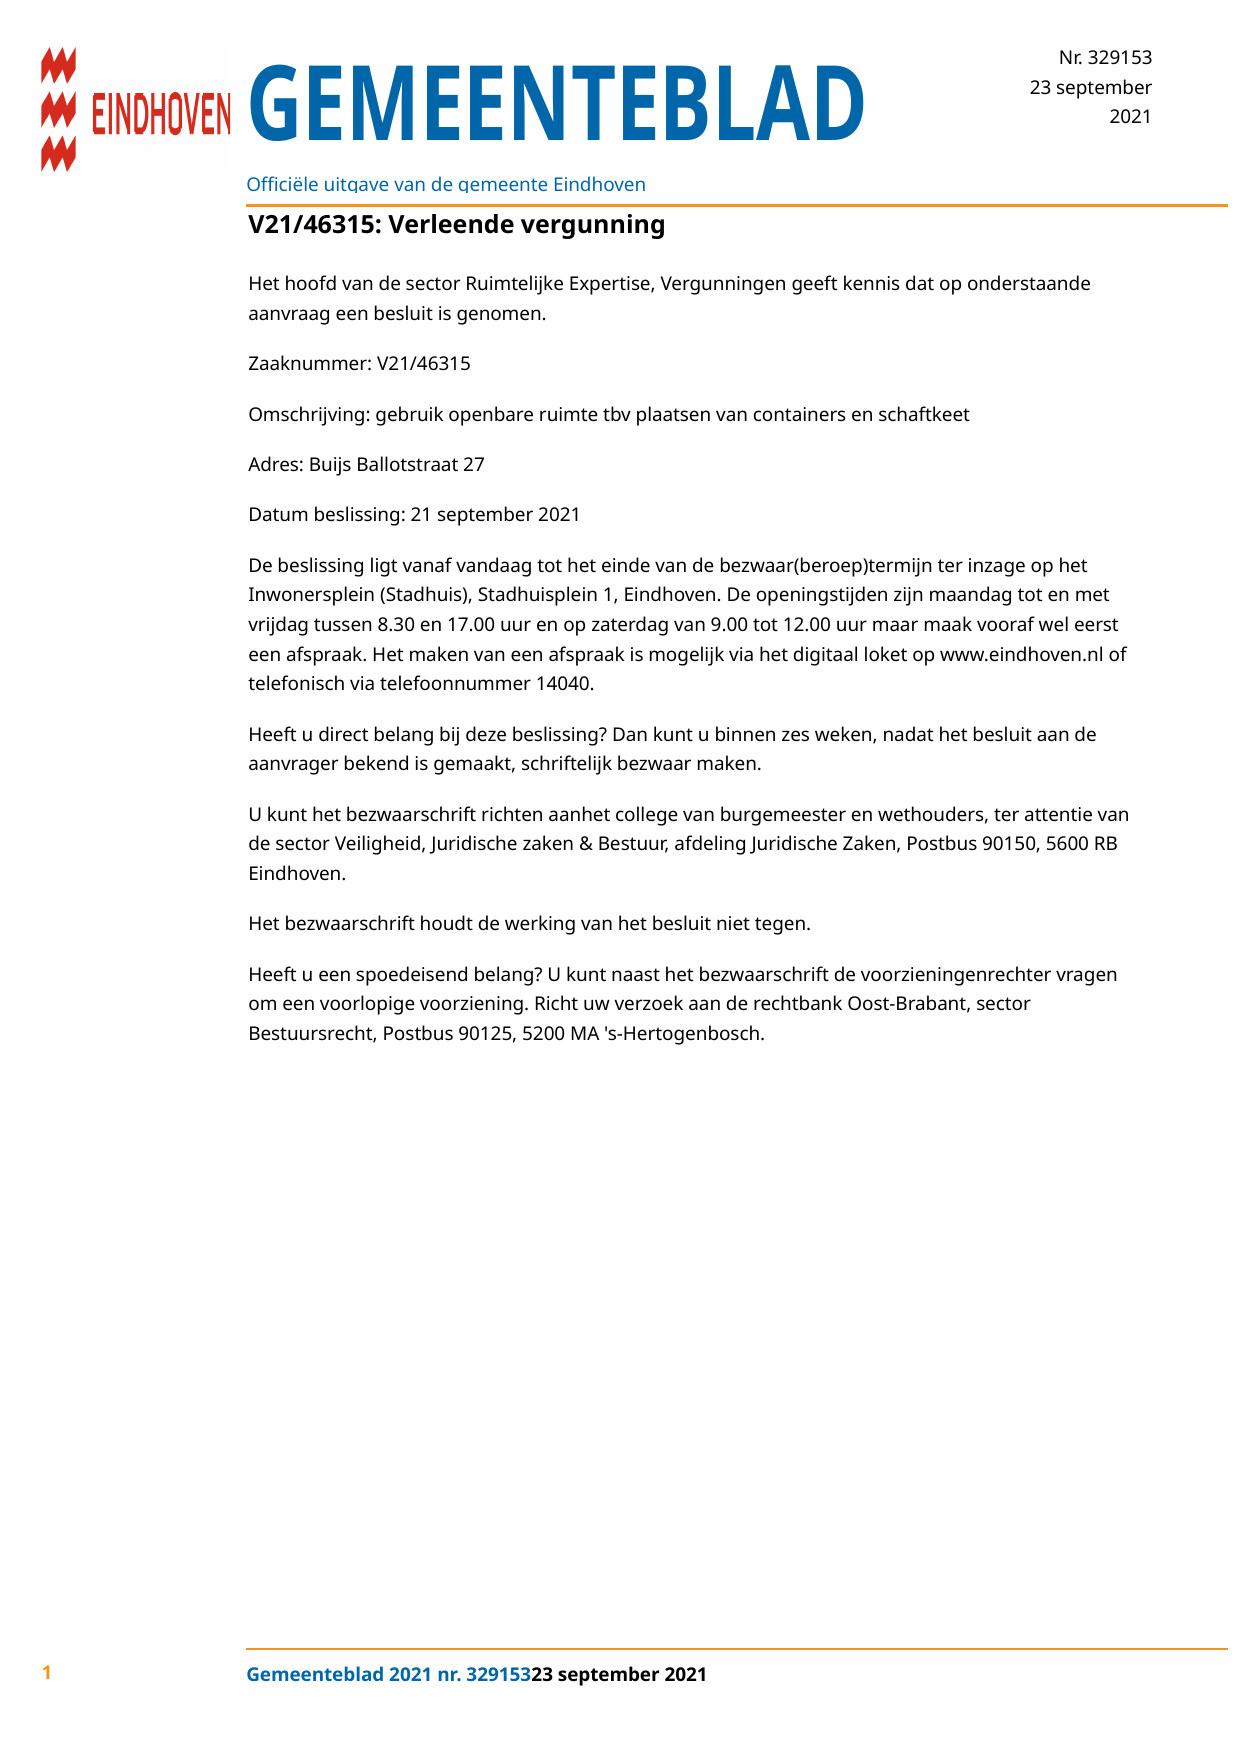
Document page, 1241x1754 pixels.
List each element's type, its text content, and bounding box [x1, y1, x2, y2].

text Omschrijving: gebruik openbare ruimte tbv plaatsen van containers en schaftkeet [248, 401, 1152, 426]
text Het hoofd van de sector Ruimtelijke Expertise, Vergunningen geeft kennis dat op onderstaande aanvraag een besluit is genomen. [248, 270, 1152, 326]
text Adres: Buijs Ballotstraat 27 [248, 451, 1152, 477]
text De beslissing ligt vanaf vandaag tot het einde van de bezwaar(beroep)termijn ter inzage op het Inwonersplein (Stadhuis), Stadhuisplein 1, Eindhoven. De openingstijden zijn maandag tot en met vrijdag tussen 8.30 en 17.00 uur en op zaterdag van 9.00 tot 12.00 uur maar maak vooraf wel eerst een afspraak. Het maken van een afspraak is mogelijk via het digitaal loket op www.eindhoven.nl of telefonisch via telefoonnummer 14040. [248, 552, 1152, 696]
text Zaaknummer: V21/46315 [248, 350, 1152, 376]
text V21/46315: Verleende vergunning [248, 207, 1152, 241]
picture [41, 47, 231, 172]
text Heeft u een spoedeisend belang? U kunt naast het bezwaarschrift de voorzieningenrechter vragen om een voorlopige voorziening. Richt uw verzoek aan de rechtbank Oost-Brabant, sector Bestuursrecht, Postbus 90125, 5200 MA 's-Hertogenbosch. [248, 961, 1152, 1046]
text Het bezwaarschrift houdt de werking van het besluit niet tegen. [248, 910, 1152, 936]
text Datum beslissing: 21 september 2021 [248, 502, 1152, 527]
text Heeft u direct belang bij deze beslissing? Dan kunt u binnen zes weken, nadat het besluit aan de aanvrager bekend is gemaakt, schriftelijk bezwaar maken. [248, 721, 1152, 776]
text U kunt het bezwaarschrift richten aanhet college van burgemeester en wethouders, ter attentie van de sector Veiligheid, Juridische zaken & Bestuur, afdeling Juridische Zaken, Postbus 90150, 5600 RB Eindhoven. [248, 801, 1152, 886]
